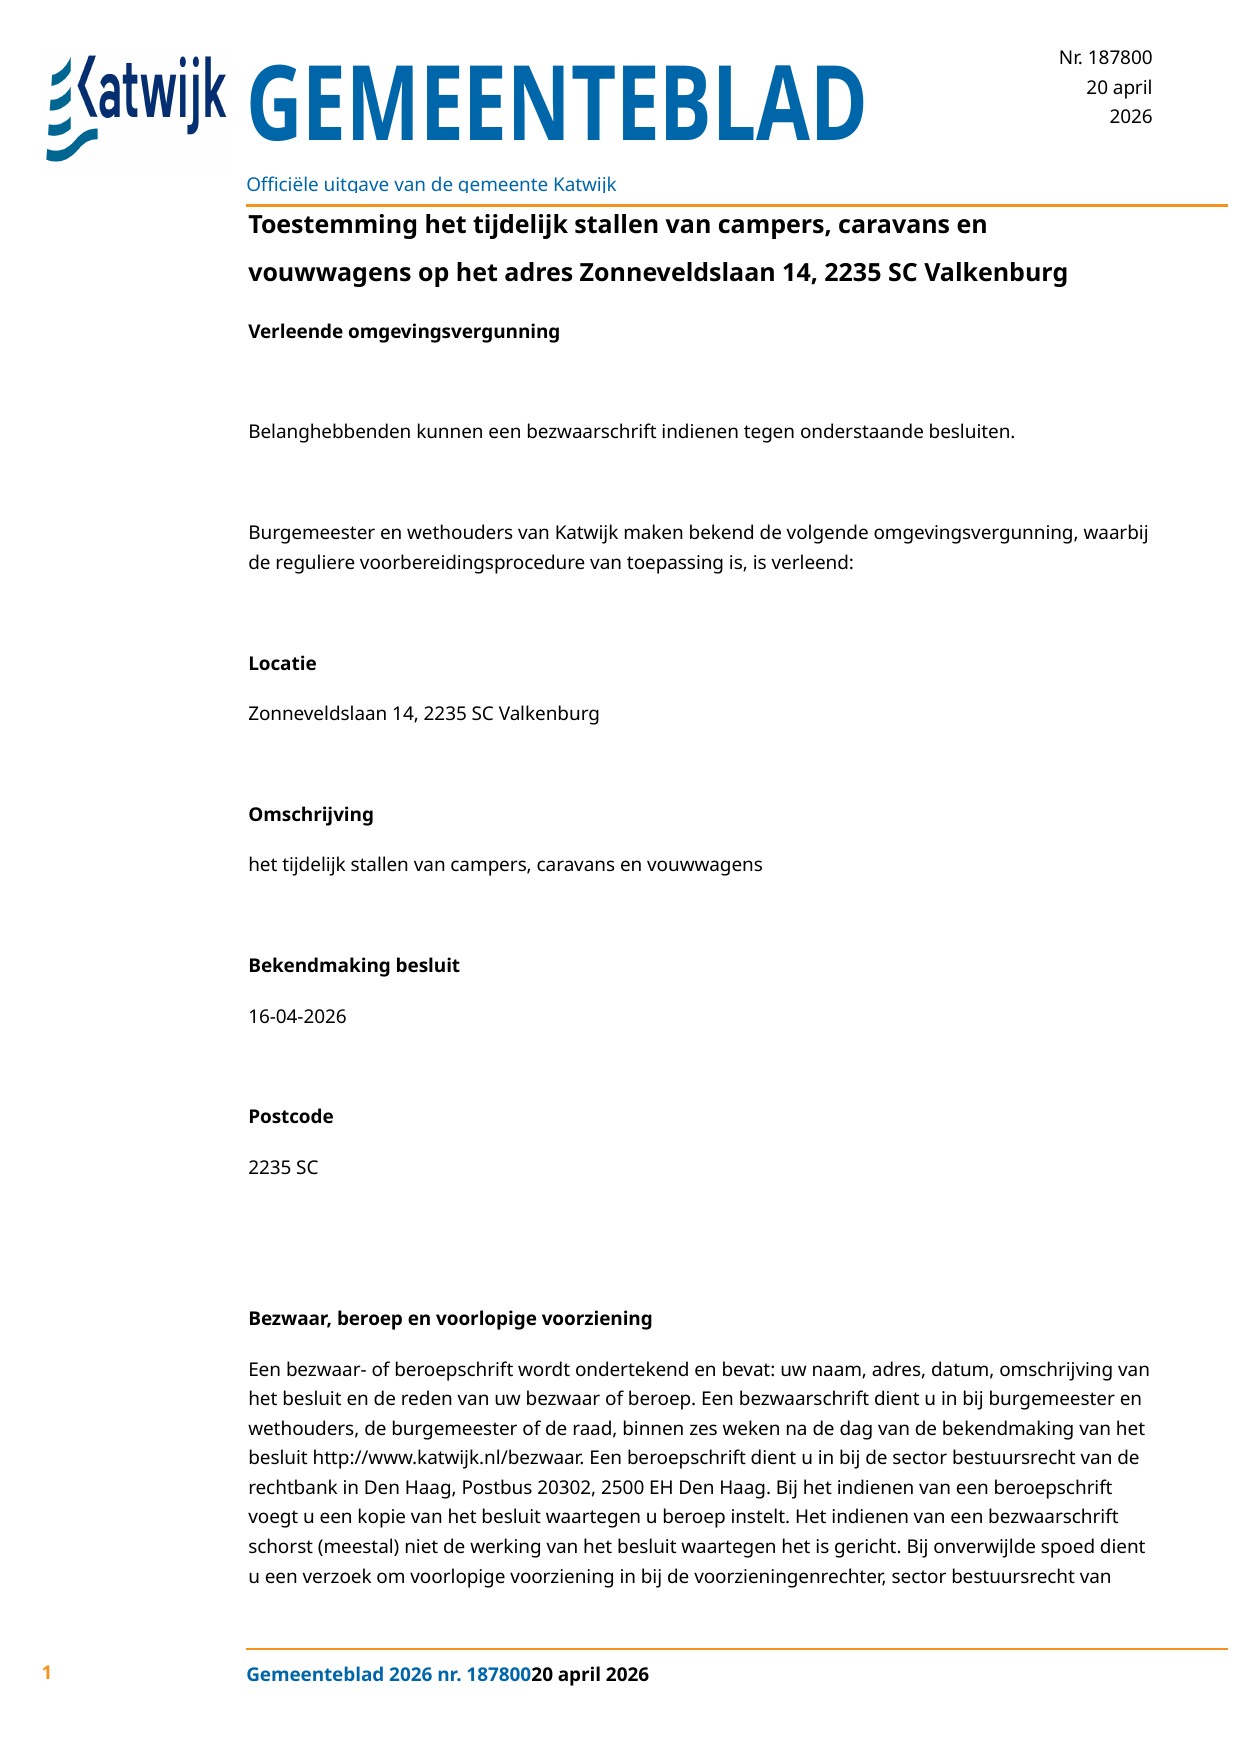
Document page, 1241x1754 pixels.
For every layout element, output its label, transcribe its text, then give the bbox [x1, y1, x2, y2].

text Locatie [248, 650, 1152, 676]
text Zonneveldslaan 14, 2235 SC Valkenburg [248, 700, 1152, 726]
picture [41, 47, 231, 172]
text Bezwaar, beroep en voorlopige voorziening [248, 1305, 1152, 1331]
text 2235 SC [248, 1154, 1152, 1180]
text Bekendmaking besluit [248, 952, 1152, 978]
text het tijdelijk stallen van campers, caravans en vouwwagens [248, 852, 1152, 877]
text 16-04-2026 [248, 1003, 1152, 1029]
text Verleende omgevingsvergunning [248, 318, 1152, 344]
text Omschrijving [248, 801, 1152, 827]
text Burgemeester en wethouders van Katwijk maken bekend de volgende omgevingsvergunning, waarbij de reguliere voorbereidingsprocedure van toepassing is, is verleend: [248, 519, 1152, 575]
text Postcode [248, 1104, 1152, 1129]
text Toestemming het tijdelijk stallen van campers, caravans en vouwwagens op het adres Zonneveldslaan 14, 2235 SC Valkenburg [248, 207, 1152, 288]
text Belanghebbenden kunnen een bezwaarschrift indienen tegen onderstaande besluiten. [248, 419, 1152, 444]
text Een bezwaar- of beroepschrift wordt ondertekend en bevat: uw naam, adres, datum, omschrijving van het besluit en de reden van uw bezwaar of beroep. Een bezwaarschrift dient u in bij burgemeester en wethouders, de burgemeester of de raad, binnen zes weken na de dag van de bekendmaking van het besluit http://www.katwijk.nl/bezwaar. Een beroepschrift dient u in bij de sector bestuursrecht van de rechtbank in Den Haag, Postbus 20302, 2500 EH Den Haag. Bij het indienen van een beroepschrift voegt u een kopie van het besluit waartegen u beroep instelt. Het indienen van een bezwaarschrift schorst (meestal) niet de werking van het besluit waartegen het is gericht. Bij onverwijlde spoed dient u een verzoek om voorlopige voorziening in bij de voorzieningenrechter, sector bestuursrecht van [248, 1356, 1152, 1589]
